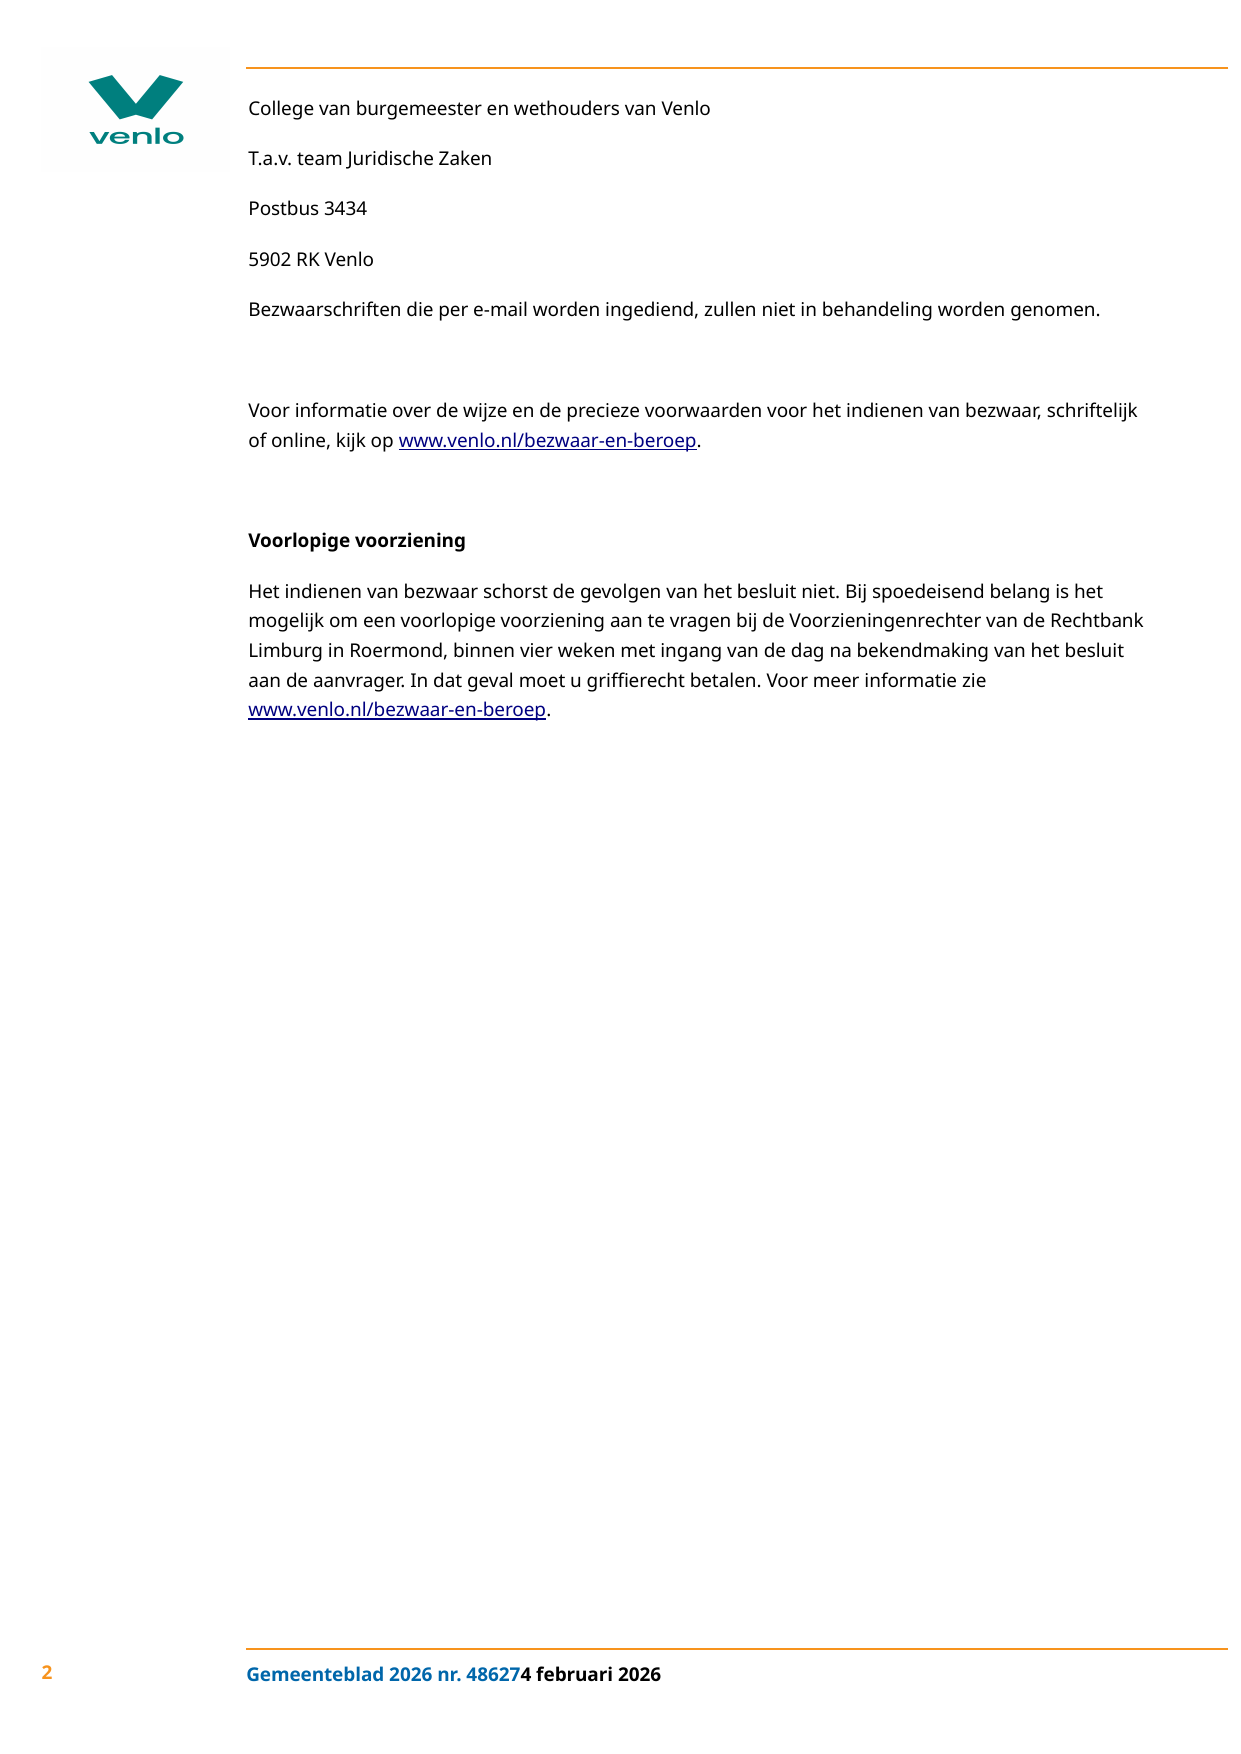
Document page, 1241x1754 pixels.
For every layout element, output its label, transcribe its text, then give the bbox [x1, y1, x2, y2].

text Bezwaarschriften die per e-mail worden ingediend, zullen niet in behandeling worden genomen. [248, 296, 1152, 322]
text Het indienen van bezwaar schorst de gevolgen van het besluit niet. Bij spoedeisend belang is het mogelijk om een voorlopige voorziening aan te vragen bij de Voorzieningenrechter van de Rechtbank Limburg in Roermond, binnen vier weken met ingang van de dag na bekendmaking van het besluit aan de aanvrager. In dat geval moet u griffierecht betalen. Voor meer informatie zie www.venlo.nl/bezwaar-en-beroep. [248, 578, 1152, 722]
text Postbus 3434 [248, 196, 1152, 221]
picture [41, 47, 231, 172]
text College van burgemeester en wethouders van Venlo [248, 95, 1152, 121]
text 5902 RK Venlo [248, 246, 1152, 272]
text Voorlopige voorziening [248, 528, 1152, 553]
text T.a.v. team Juridische Zaken [248, 145, 1152, 171]
text Voor informatie over de wijze en de precieze voorwaarden voor het indienen van bezwaar, schriftelijk of online, kijk op www.venlo.nl/bezwaar-en-beroep. [248, 397, 1152, 453]
